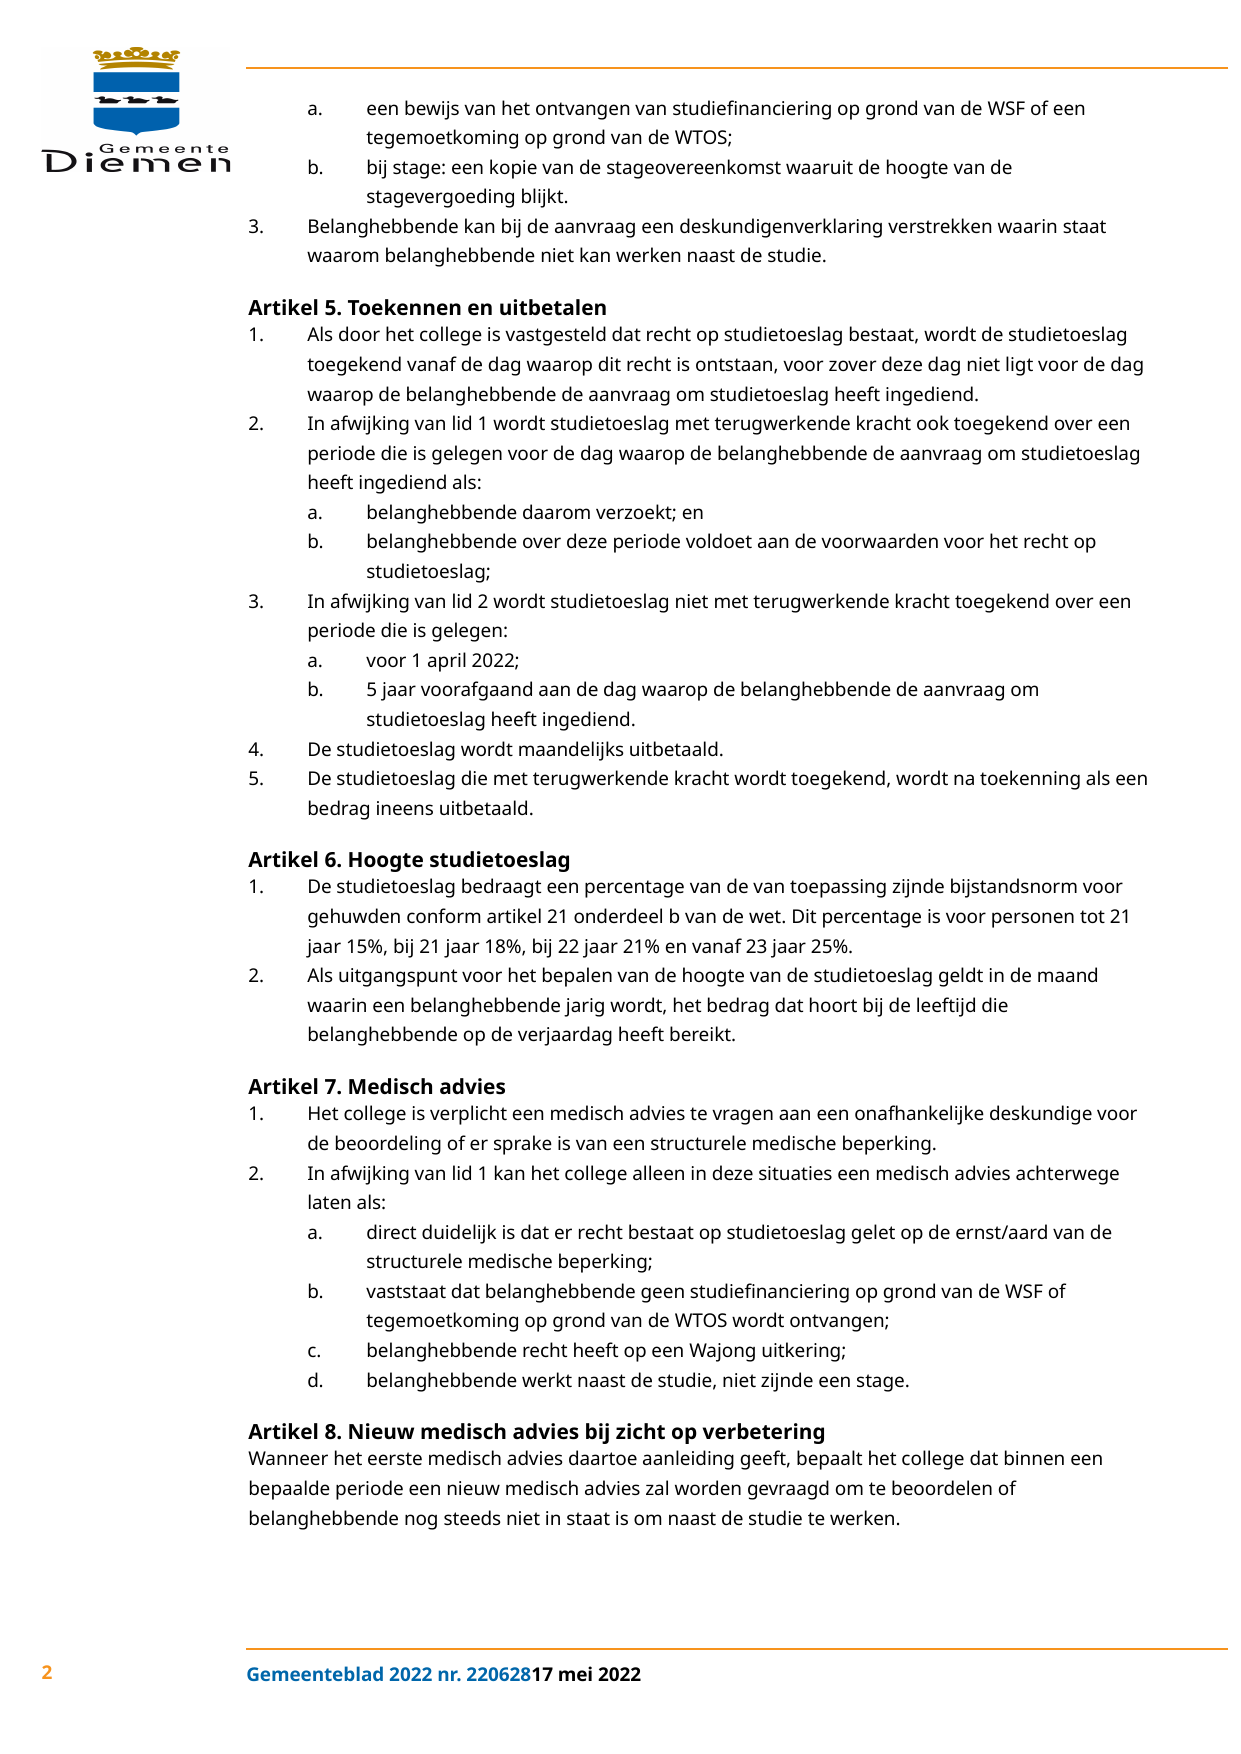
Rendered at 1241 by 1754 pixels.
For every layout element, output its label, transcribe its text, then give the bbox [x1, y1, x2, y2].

list In afwijking van lid 1 wordt studietoeslag met terugwerkende kracht ook toegekend over een periode die is gelegen voor de dag waarop de belanghebbende de aanvraag om studietoeslag heeft ingediend als: [248, 410, 1152, 495]
list Als uitgangspunt voor het bepalen van de hoogte van de studietoeslag geldt in de maand waarin een belanghebbende jarig wordt, het bedrag dat hoort bij de leeftijd die belanghebbende op de verjaardag heeft bereikt. [248, 962, 1152, 1047]
list een bewijs van het ontvangen van studiefinanciering op grond van de WSF of een tegemoetkoming op grond van de WTOS; [307, 95, 1152, 150]
text Wanneer het eerste medisch advies daartoe aanleiding geeft, bepaalt het college dat binnen een bepaalde periode een nieuw medisch advies zal worden gevraagd om te beoordelen of belanghebbende nog steeds niet in staat is om naast de studie te werken. [248, 1446, 1152, 1531]
text Artikel 5. Toekennen en uitbetalen [248, 293, 1152, 322]
list vaststaat dat belanghebbende geen studiefinanciering op grond van de WSF of tegemoetkoming op grond van de WTOS wordt ontvangen; [307, 1278, 1152, 1333]
text Artikel 7. Medisch advies [248, 1072, 1152, 1101]
list bij stage: een kopie van de stageovereenkomst waaruit de hoogte van de stagevergoeding blijkt. [307, 154, 1152, 209]
list belanghebbende over deze periode voldoet aan de voorwaarden voor het recht op studietoeslag; [307, 529, 1152, 584]
list voor 1 april 2022; [307, 647, 1152, 673]
list De studietoeslag bedraagt een percentage van de van toepassing zijnde bijstandsnorm voor gehuwden conform artikel 21 onderdeel b van de wet. Dit percentage is voor personen tot 21 jaar 15%, bij 21 jaar 18%, bij 22 jaar 21% en vanaf 23 jaar 25%. [248, 874, 1152, 959]
list In afwijking van lid 1 kan het college alleen in deze situaties een medisch advies achterwege laten als: [248, 1160, 1152, 1215]
list Het college is verplicht een medisch advies te vragen aan een onafhankelijke deskundige voor de beoordeling of er sprake is van een structurele medische beperking. [248, 1101, 1152, 1156]
list De studietoeslag die met terugwerkende kracht wordt toegekend, wordt na toekenning als een bedrag ineens uitbetaald. [248, 765, 1152, 821]
list In afwijking van lid 2 wordt studietoeslag niet met terugwerkende kracht toegekend over een periode die is gelegen: [248, 588, 1152, 643]
list 5 jaar voorafgaand aan de dag waarop de belanghebbende de aanvraag om studietoeslag heeft ingediend. [307, 677, 1152, 732]
list belanghebbende werkt naast de studie, niet zijnde een stage. [307, 1367, 1152, 1392]
list Belanghebbende kan bij de aanvraag een deskundigenverklaring verstrekken waarin staat waarom belanghebbende niet kan werken naast de studie. [248, 213, 1152, 268]
text Artikel 6. Hoogte studietoeslag [248, 845, 1152, 874]
list belanghebbende daarom verzoekt; en [307, 499, 1152, 525]
list belanghebbende recht heeft op een Wajong uitkering; [307, 1337, 1152, 1363]
list De studietoeslag wordt maandelijks uitbetaald. [248, 736, 1152, 761]
list Als door het college is vastgesteld dat recht op studietoeslag bestaat, wordt de studietoeslag toegekend vanaf de dag waarop dit recht is ontstaan, voor zover deze dag niet ligt voor de dag waarop de belanghebbende de aanvraag om studietoeslag heeft ingediend. [248, 322, 1152, 406]
text Artikel 8. Nieuw medisch advies bij zicht op verbetering [248, 1417, 1152, 1446]
picture [41, 47, 231, 172]
list direct duidelijk is dat er recht bestaat op studietoeslag gelet op de ernst/aard van de structurele medische beperking; [307, 1219, 1152, 1274]
